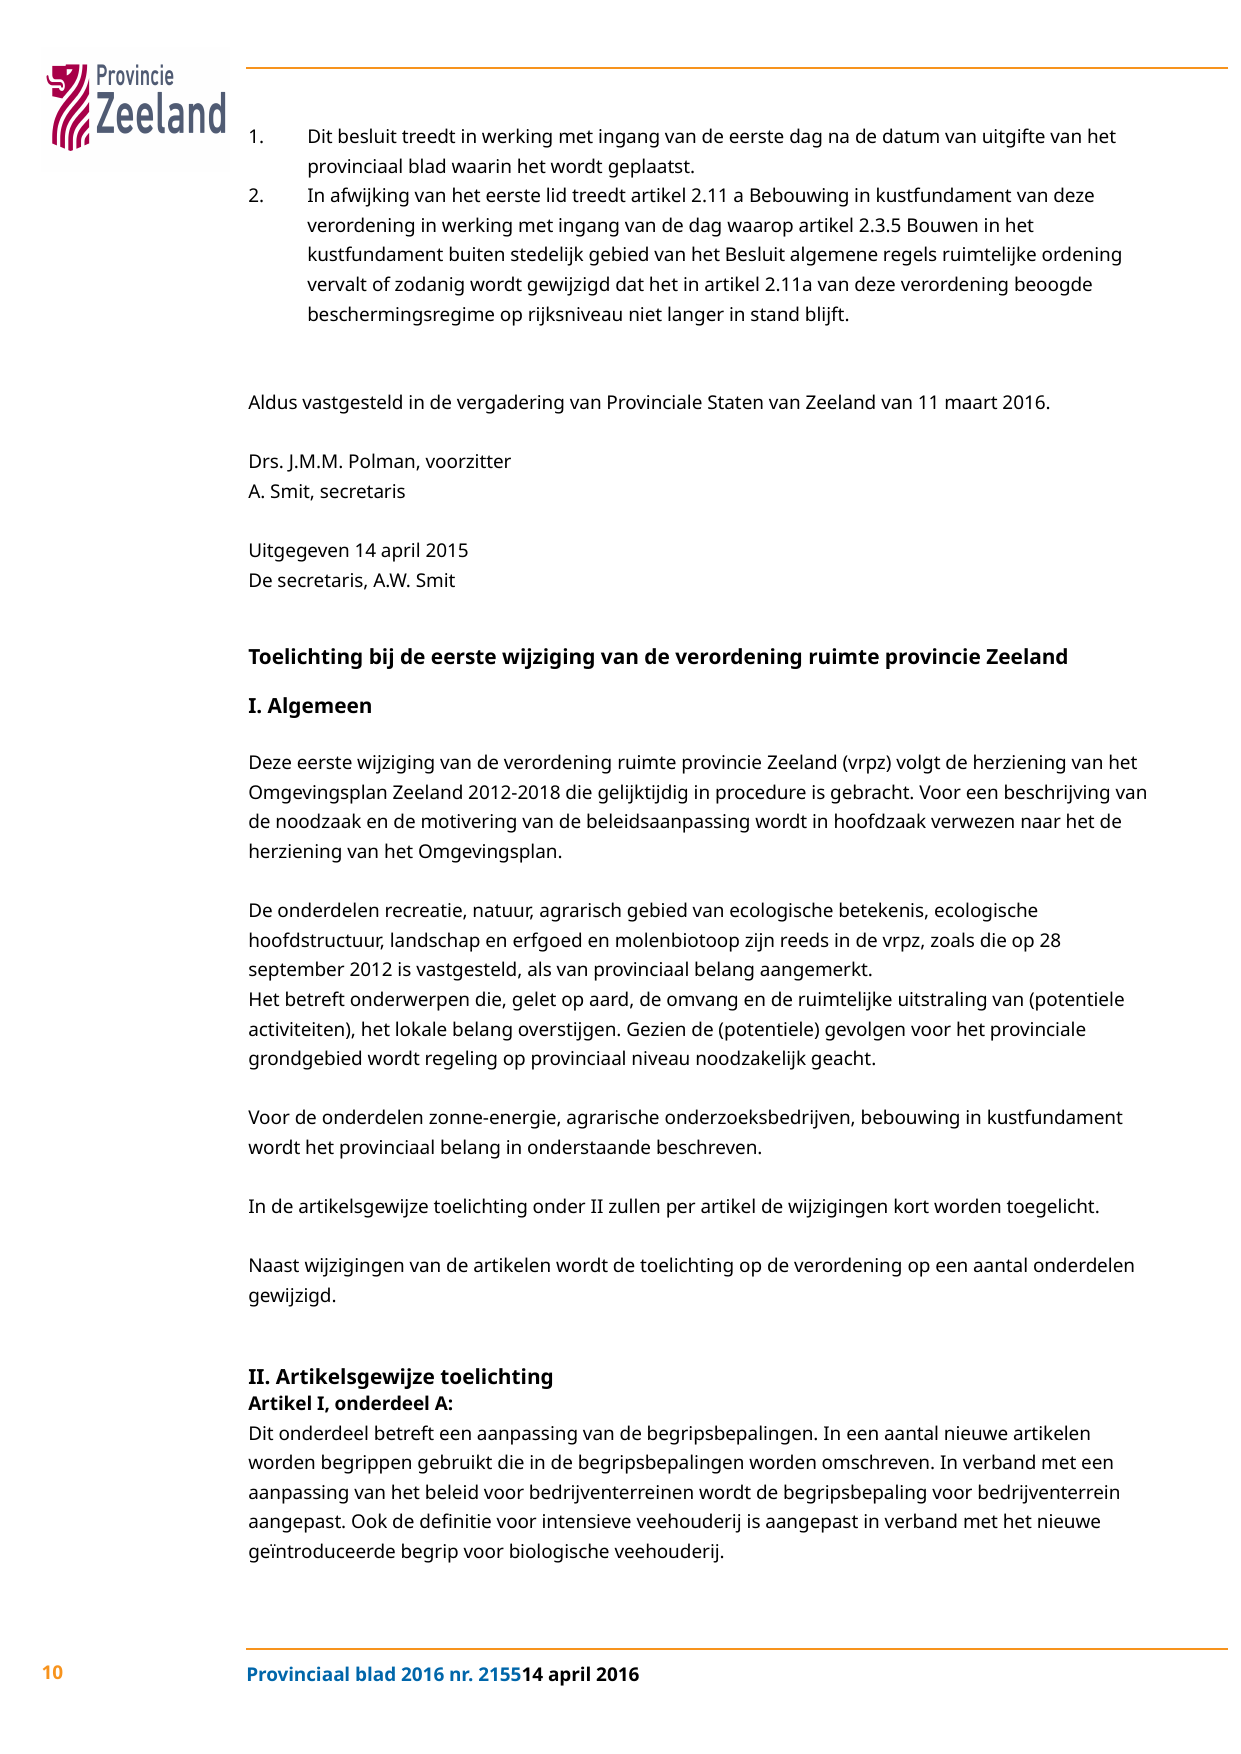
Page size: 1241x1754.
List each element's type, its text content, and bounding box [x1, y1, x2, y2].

text Drs. J.M.M. Polman, voorzitter [248, 449, 1152, 474]
text De secretaris, A.W. Smit [248, 567, 1152, 593]
text Uitgegeven 14 april 2015 [248, 537, 1152, 563]
text Artikel I, onderdeel A: [248, 1390, 1152, 1416]
text In de artikelsgewijze toelichting onder II zullen per artikel de wijzigingen kort worden toegelicht. [248, 1193, 1152, 1219]
text Voor de onderdelen zonne-energie, agrarische onderzoeksbedrijven, bebouwing in kustfundament wordt het provinciaal belang in onderstaande beschreven. [248, 1104, 1152, 1160]
text Dit onderdeel betreft een aanpassing van de begripsbepalingen. In een aantal nieuwe artikelen worden begrippen gebruikt die in de begripsbepalingen worden omschreven. In verband met een aanpassing van het beleid voor bedrijventerreinen wordt de begripsbepaling voor bedrijventerrein aangepast. Ook de definitie voor intensieve veehouderij is aangepast in verband met het nieuwe geïntroduceerde begrip voor biologische veehouderij. [248, 1420, 1152, 1564]
text Toelichting bij de eerste wijziging van de verordening ruimte provincie Zeeland [248, 642, 1152, 671]
text II. Artikelsgewijze toelichting [248, 1362, 1152, 1390]
picture [41, 47, 231, 172]
text A. Smit, secretaris [248, 478, 1152, 504]
text Het betreft onderwerpen die, gelet op aard, de omvang en de ruimtelijke uitstraling van (potentiele activiteiten), het lokale belang overstijgen. Gezien de (potentiele) gevolgen voor het provinciale grondgebied wordt regeling op provinciaal niveau noodzakelijk geacht. [248, 986, 1152, 1071]
text De onderdelen recreatie, natuur, agrarisch gebied van ecologische betekenis, ecologische hoofdstructuur, landschap en erfgoed en molenbiotoop zijn reeds in de vrpz, zoals die op 28 september 2012 is vastgesteld, als van provinciaal belang aangemerkt. [248, 897, 1152, 982]
text I. Algemeen [248, 691, 1152, 720]
text Naast wijzigingen van de artikelen wordt de toelichting op de verordening op een aantal onderdelen gewijzigd. [248, 1252, 1152, 1308]
list In afwijking van het eerste lid treedt artikel 2.11 a Bebouwing in kustfundament van deze verordening in werking met ingang van de dag waarop artikel 2.3.5 Bouwen in het kustfundament buiten stedelijk gebied van het Besluit algemene regels ruimtelijke ordening vervalt of zodanig wordt gewijzigd dat het in artikel 2.11a van deze verordening beoogde beschermingsregime op rijksniveau niet langer in stand blijft. [248, 182, 1152, 326]
text Aldus vastgesteld in de vergadering van Provinciale Staten van Zeeland van 11 maart 2016. [248, 389, 1152, 415]
text Deze eerste wijziging van de verordening ruimte provincie Zeeland (vrpz) volgt de herziening van het Omgevingsplan Zeeland 2012-2018 die gelijktijdig in procedure is gebracht. Voor een beschrijving van de noodzaak en de motivering van de beleidsaanpassing wordt in hoofdzaak verwezen naar het de herziening van het Omgevingsplan. [248, 749, 1152, 864]
list Dit besluit treedt in werking met ingang van de eerste dag na de datum van uitgifte van het provinciaal blad waarin het wordt geplaatst. [248, 123, 1152, 178]
